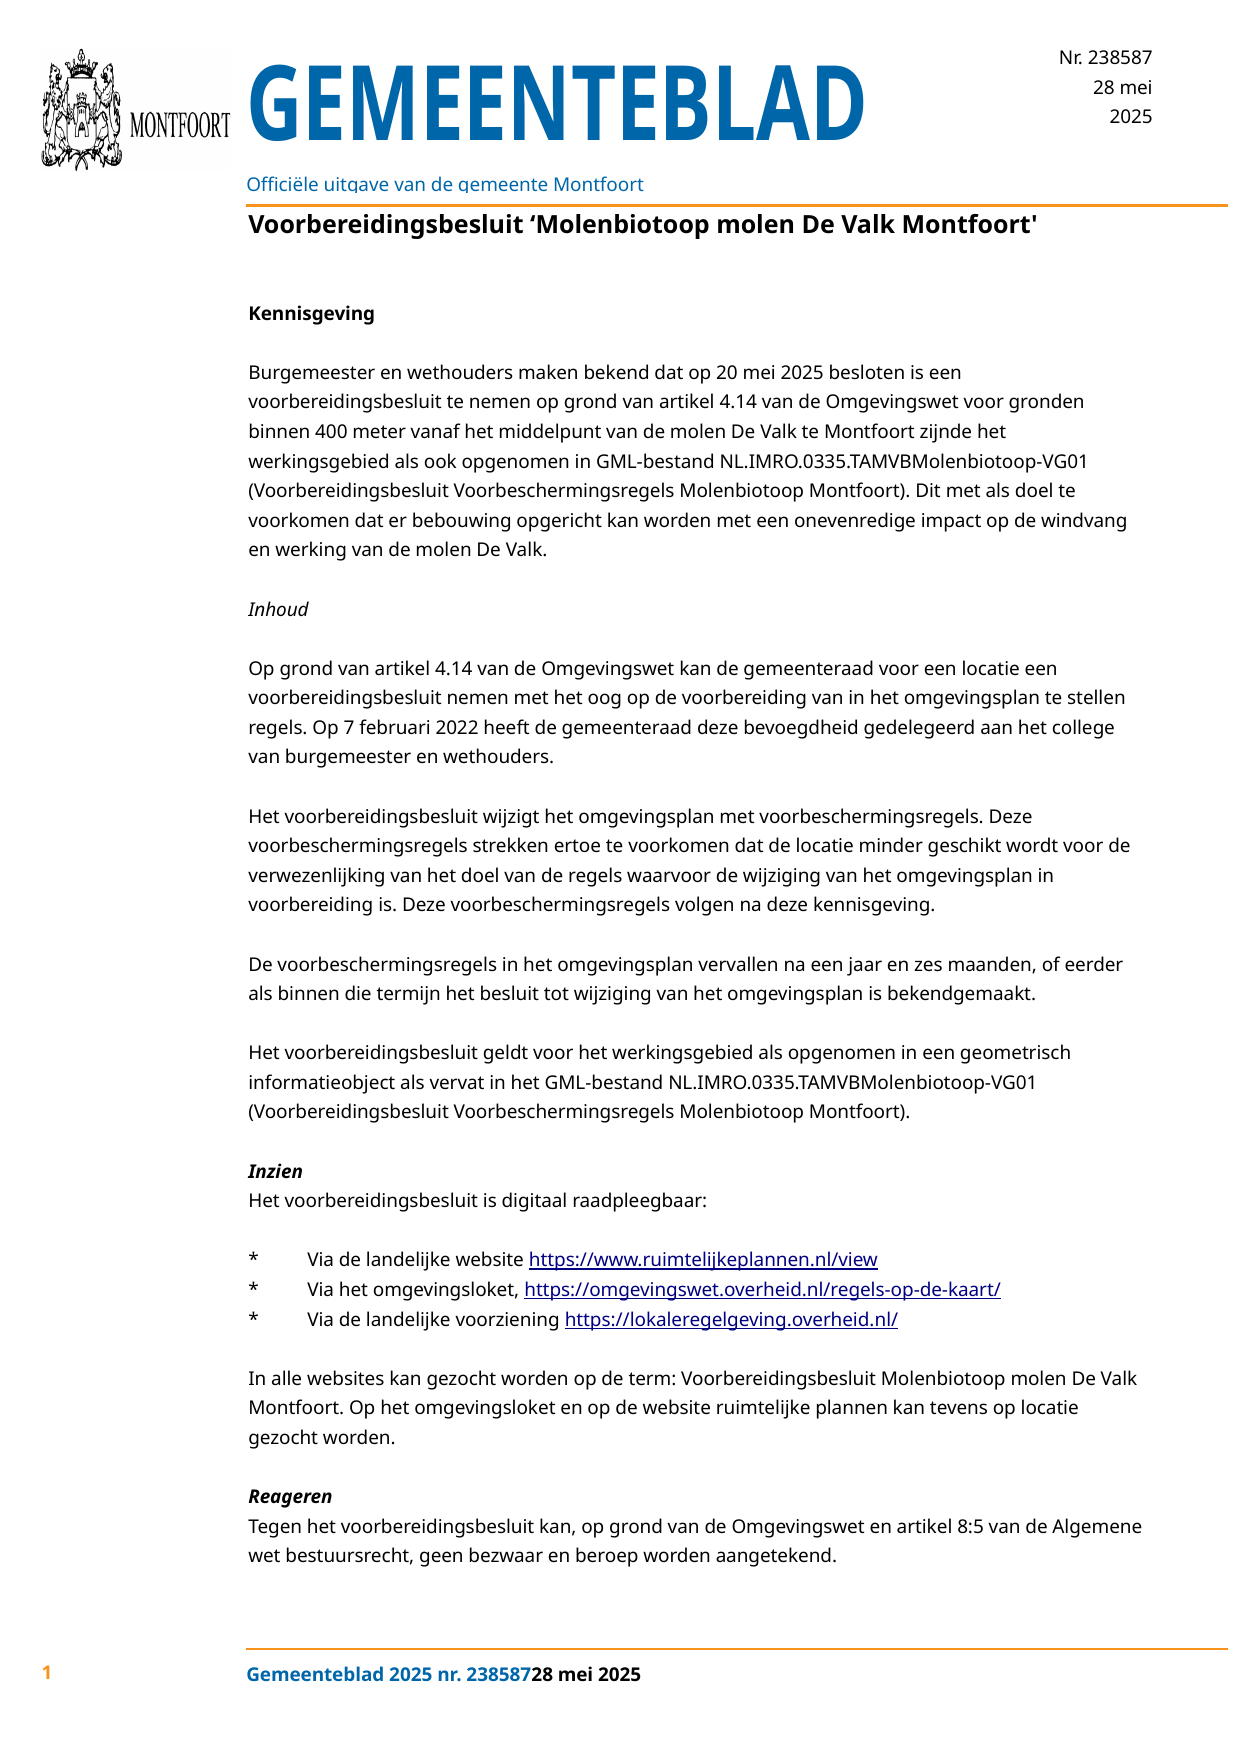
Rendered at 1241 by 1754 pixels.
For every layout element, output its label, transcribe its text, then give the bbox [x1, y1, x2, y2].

text Burgemeester en wethouders maken bekend dat op 20 mei 2025 besloten is een voorbereidingsbesluit te nemen op grond van artikel 4.14 van de Omgevingswet voor gronden binnen 400 meter vanaf het middelpunt van de molen De Valk te Montfoort zijnde het werkingsgebied als ook opgenomen in GML-bestand NL.IMRO.0335.TAMVBMolenbiotoop-VG01 (Voorbereidingsbesluit Voorbeschermingsregels Molenbiotoop Montfoort). Dit met als doel te voorkomen dat er bebouwing opgericht kan worden met een onevenredige impact op de windvang en werking van de molen De Valk. [248, 359, 1152, 562]
text Reageren [248, 1483, 1152, 1509]
list Via de landelijke website https://www.ruimtelijkeplannen.nl/view [248, 1247, 1152, 1272]
text Op grond van artikel 4.14 van de Omgevingswet kan de gemeenteraad voor een locatie een voorbereidingsbesluit nemen met het oog op de voorbereiding van in het omgevingsplan te stellen regels. Op 7 februari 2022 heeft de gemeenteraad deze bevoegdheid gedelegeerd aan het college van burgemeester en wethouders. [248, 655, 1152, 769]
text De voorbeschermingsregels in het omgevingsplan vervallen na een jaar en zes maanden, of eerder als binnen die termijn het besluit tot wijziging van het omgevingsplan is bekendgemaakt. [248, 951, 1152, 1006]
text Kennisgeving [248, 300, 1152, 326]
text Tegen het voorbereidingsbesluit kan, op grond van de Omgevingswet en artikel 8:5 van de Algemene wet bestuursrecht, geen bezwaar en beroep worden aangetekend. [248, 1513, 1152, 1568]
text Het voorbereidingsbesluit is digitaal raadpleegbaar: [248, 1187, 1152, 1213]
picture [41, 47, 231, 172]
list Via het omgevingsloket, https://omgevingswet.overheid.nl/regels-op-de-kaart/ [248, 1276, 1152, 1302]
text Voorbereidingsbesluit ‘Molenbiotoop molen De Valk Montfoort' [248, 207, 1152, 241]
text Inzien [248, 1158, 1152, 1183]
text Het voorbereidingsbesluit geldt voor het werkingsgebied als opgenomen in een geometrisch informatieobject als vervat in het GML-bestand NL.IMRO.0335.TAMVBMolenbiotoop-VG01 (Voorbereidingsbesluit Voorbeschermingsregels Molenbiotoop Montfoort). [248, 1039, 1152, 1124]
text Inhoud [248, 596, 1152, 621]
text In alle websites kan gezocht worden op de term: Voorbereidingsbesluit Molenbiotoop molen De Valk Montfoort. Op het omgevingsloket en op de website ruimtelijke plannen kan tevens op locatie gezocht worden. [248, 1365, 1152, 1450]
text Het voorbereidingsbesluit wijzigt het omgevingsplan met voorbeschermingsregels. Deze voorbeschermingsregels strekken ertoe te voorkomen dat de locatie minder geschikt wordt voor de verwezenlijking van het doel van de regels waarvoor de wijziging van het omgevingsplan in voorbereiding is. Deze voorbeschermingsregels volgen na deze kennisgeving. [248, 803, 1152, 917]
list Via de landelijke voorziening https://lokaleregelgeving.overheid.nl/ [248, 1306, 1152, 1331]
